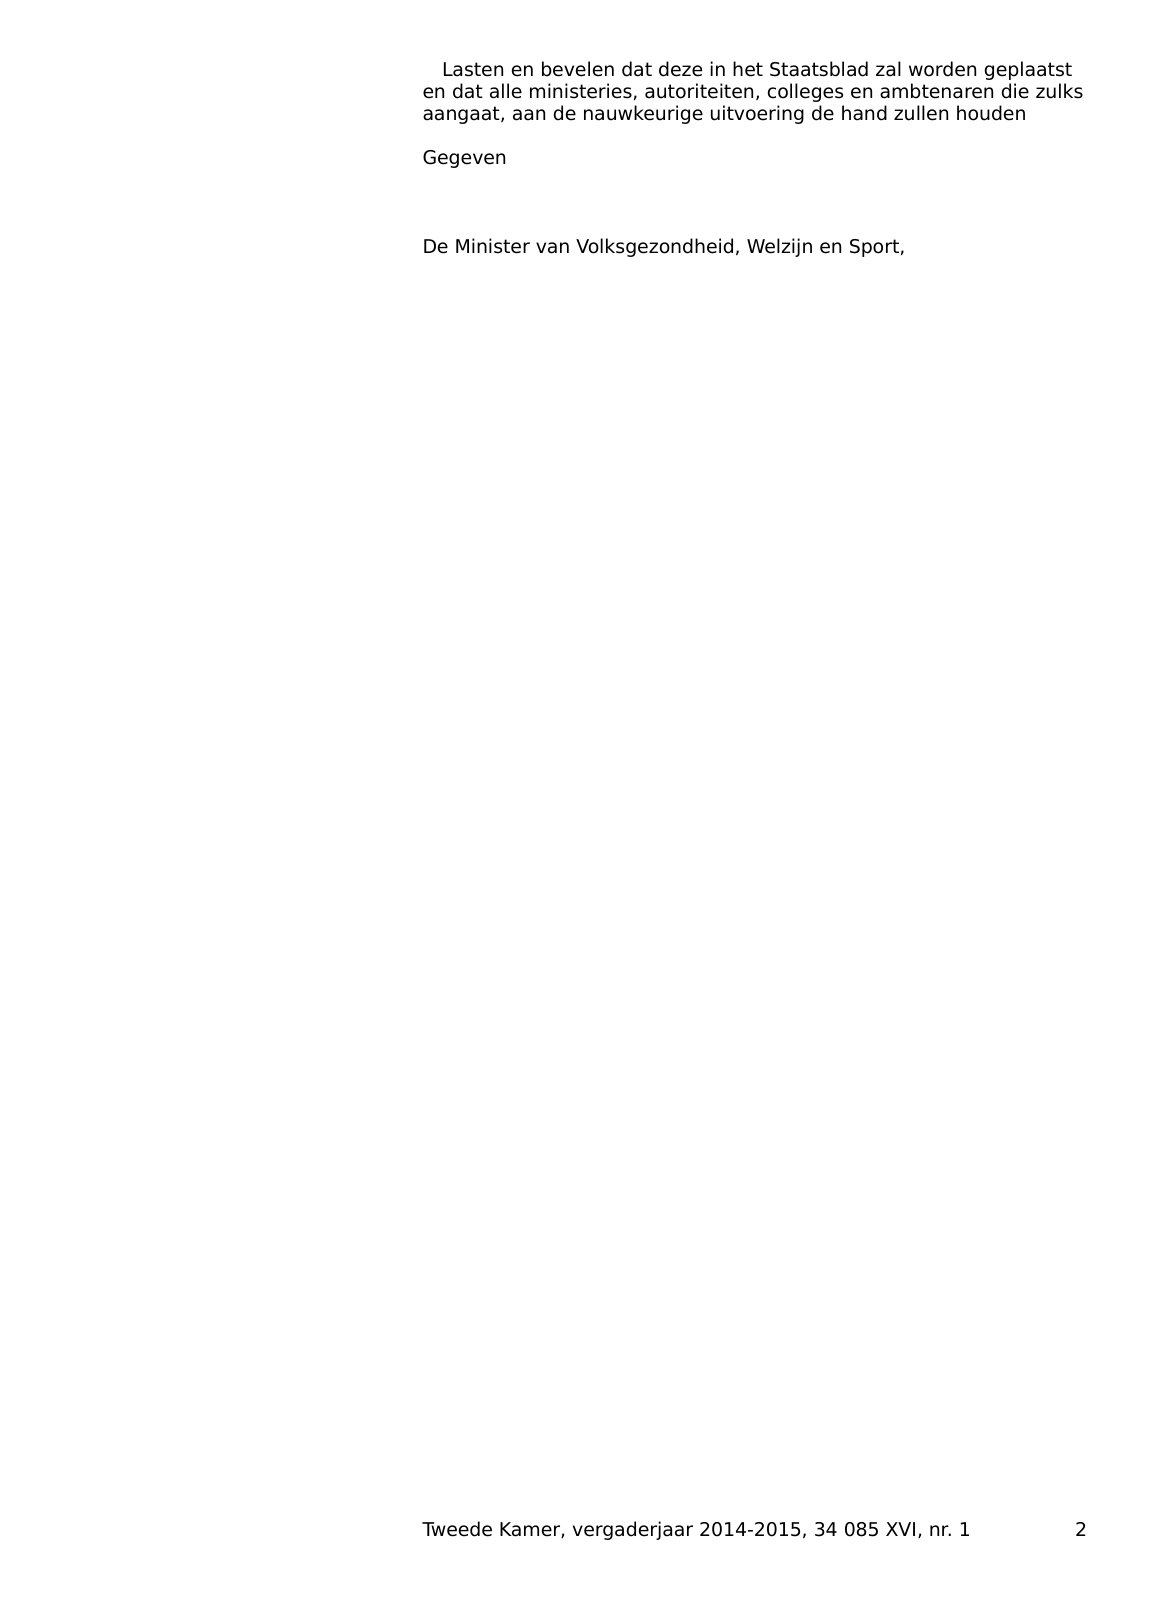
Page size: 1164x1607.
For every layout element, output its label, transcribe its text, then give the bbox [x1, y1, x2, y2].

text De Minister van Volksgezondheid, Welzijn en Sport, [422, 236, 1087, 258]
text Gegeven [422, 147, 1087, 169]
text Lasten en bevelen dat deze in het Staatsblad zal worden geplaatst en dat alle ministeries, autoriteiten, colleges en ambtenaren die zulks aangaat, aan de nauwkeurige uitvoering de hand zullen houden [422, 59, 1087, 125]
